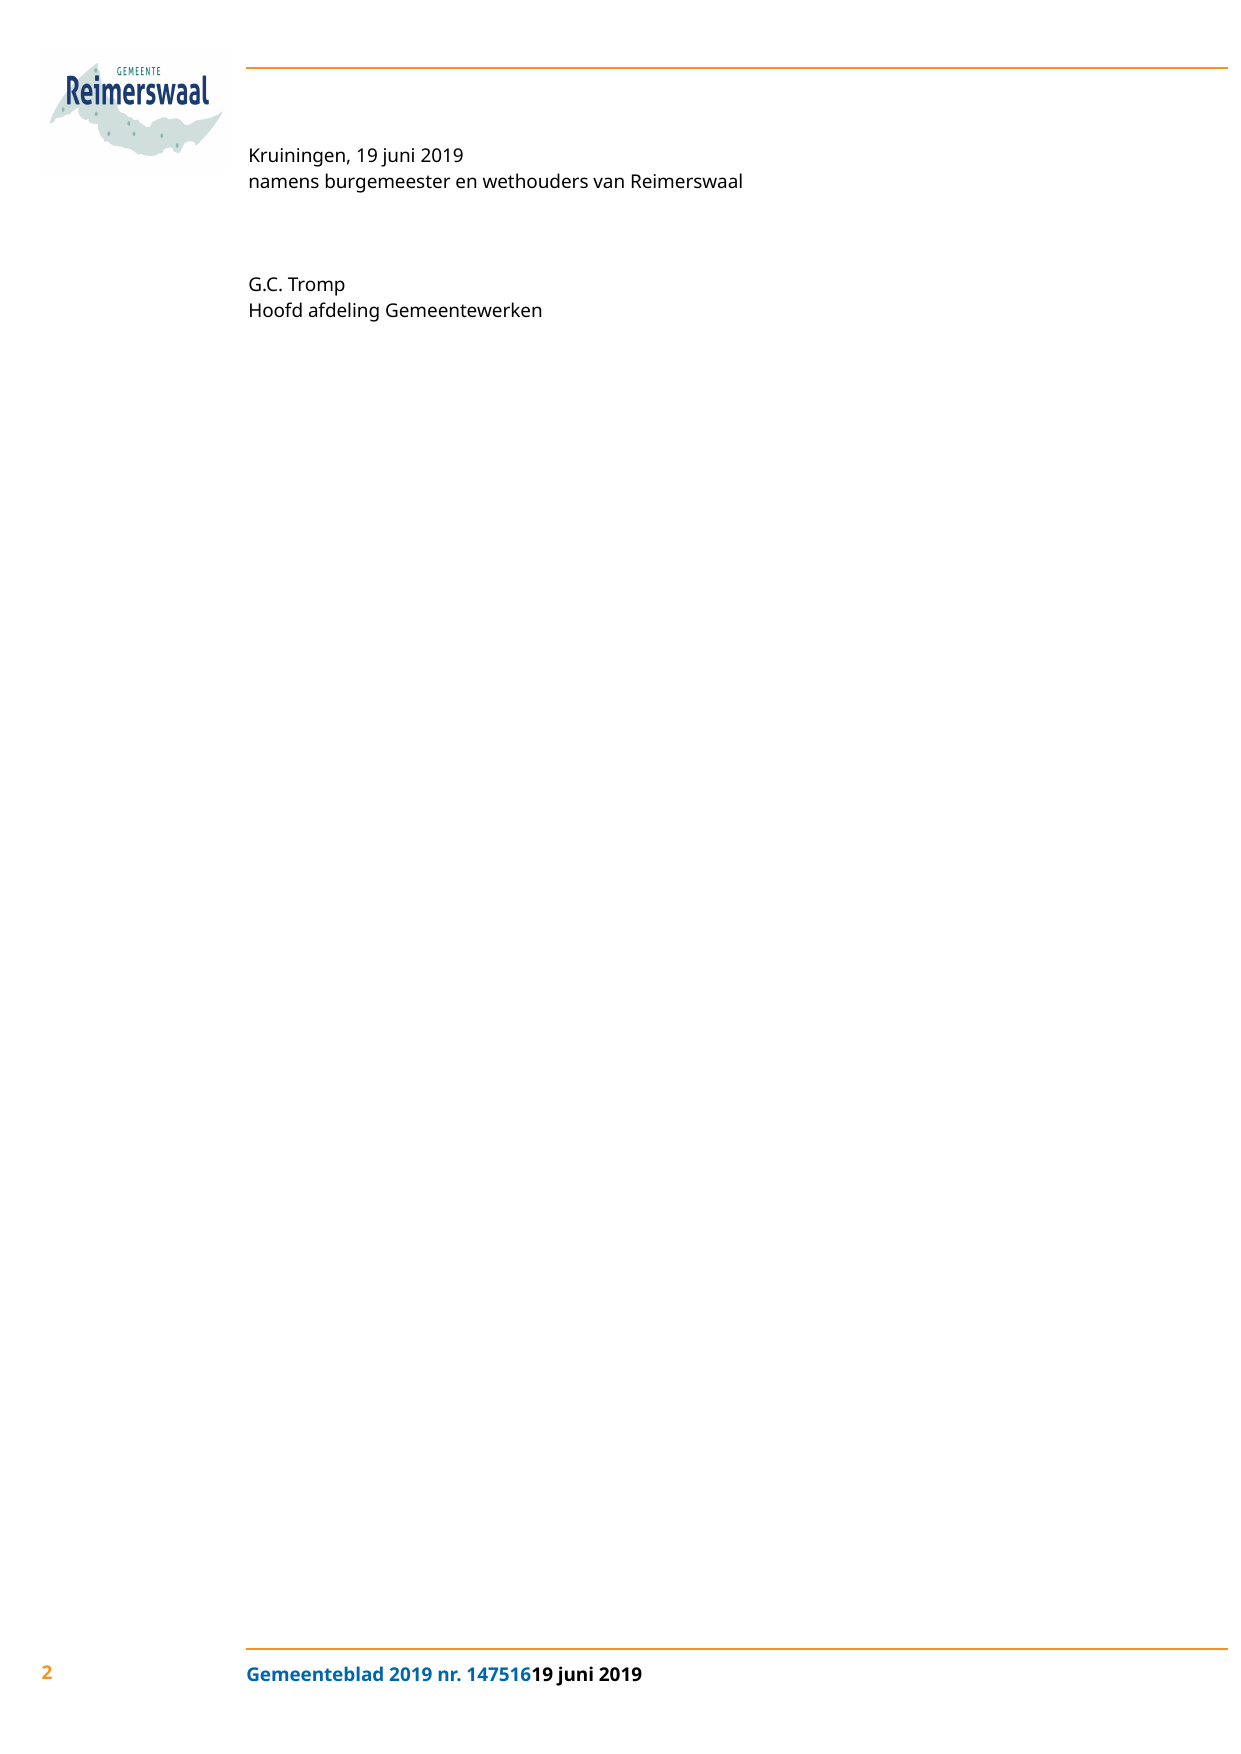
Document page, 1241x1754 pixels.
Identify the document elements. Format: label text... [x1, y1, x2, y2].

text G.C. Tromp [248, 271, 1152, 297]
text Hoofd afdeling Gemeentewerken [248, 297, 1152, 323]
text Kruiningen, 19 juni 2019 [248, 143, 1152, 168]
picture [41, 47, 231, 172]
text namens burgemeester en wethouders van Reimerswaal [248, 168, 1152, 194]
